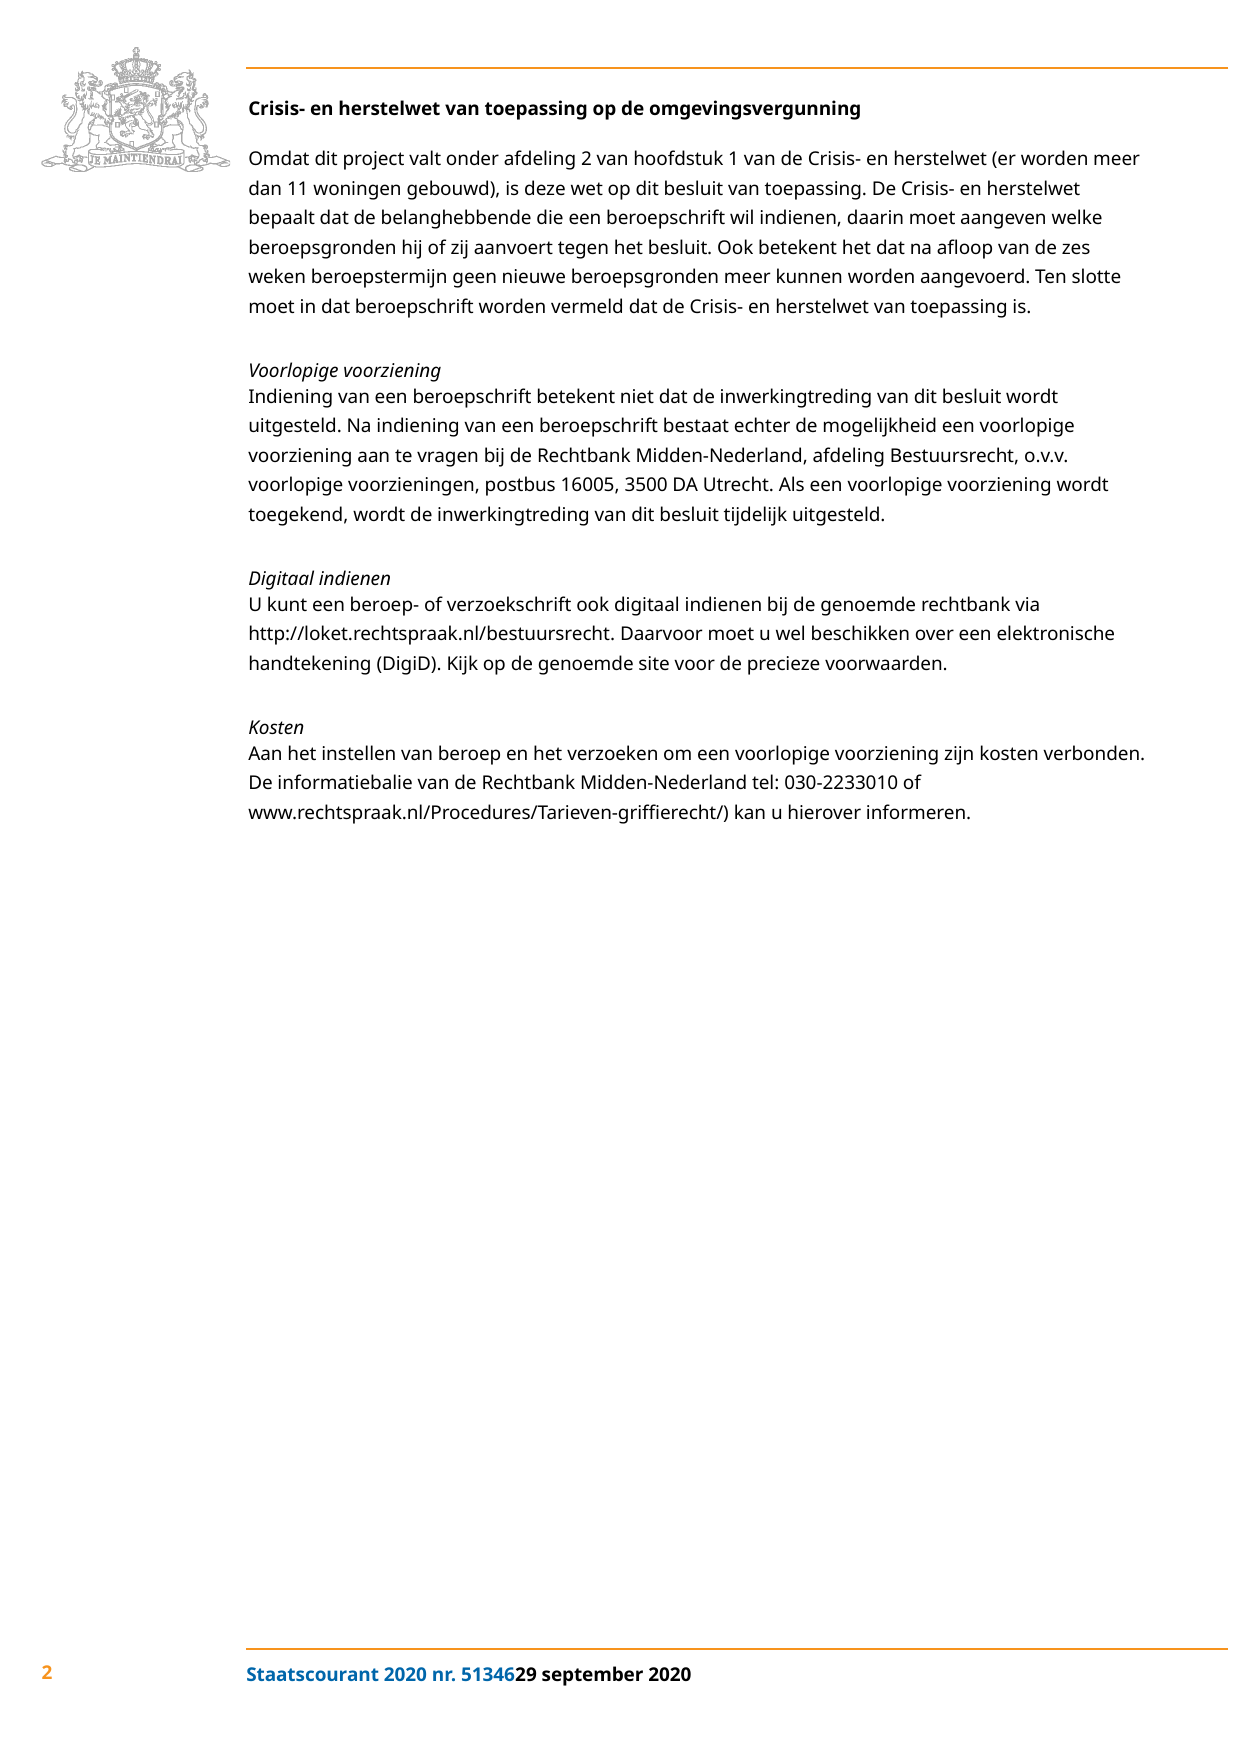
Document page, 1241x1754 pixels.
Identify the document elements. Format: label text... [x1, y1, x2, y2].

text Indiening van een beroepschrift betekent niet dat de inwerkingtreding van dit besluit wordt uitgesteld. Na indiening van een beroepschrift bestaat echter de mogelijkheid een voorlopige voorziening aan te vragen bij de Rechtbank Midden-Nederland, afdeling Bestuursrecht, o.v.v. voorlopige voorzieningen, postbus 16005, 3500 DA Utrecht. Als een voorlopige voorziening wordt toegekend, wordt de inwerkingtreding van dit besluit tijdelijk uitgesteld. [248, 383, 1152, 527]
picture [41, 47, 231, 172]
text Crisis- en herstelwet van toepassing op de omgevingsvergunning [248, 95, 1152, 121]
text Voorlopige voorziening [248, 357, 1152, 383]
text Aan het instellen van beroep en het verzoeken om een voorlopige voorziening zijn kosten verbonden. De informatiebalie van de Rechtbank Midden-Nederland tel: 030-2233010 of www.rechtspraak.nl/Procedures/Tarieven-griffierecht/) kan u hierover informeren. [248, 740, 1152, 824]
text Digitaal indienen [248, 565, 1152, 591]
text Kosten [248, 714, 1152, 740]
text Omdat dit project valt onder afdeling 2 van hoofdstuk 1 van de Crisis- en herstelwet (er worden meer dan 11 woningen gebouwd), is deze wet op dit besluit van toepassing. De Crisis- en herstelwet bepaalt dat de belanghebbende die een beroepschrift wil indienen, daarin moet aangeven welke beroepsgronden hij of zij aanvoert tegen het besluit. Ook betekent het dat na afloop van de zes weken beroepstermijn geen nieuwe beroepsgronden meer kunnen worden aangevoerd. Ten slotte moet in dat beroepschrift worden vermeld dat de Crisis- en herstelwet van toepassing is. [248, 145, 1152, 319]
text U kunt een beroep- of verzoekschrift ook digitaal indienen bij de genoemde rechtbank via http://loket.rechtspraak.nl/bestuursrecht. Daarvoor moet u wel beschikken over een elektronische handtekening (DigiD). Kijk op de genoemde site voor de precieze voorwaarden. [248, 591, 1152, 676]
